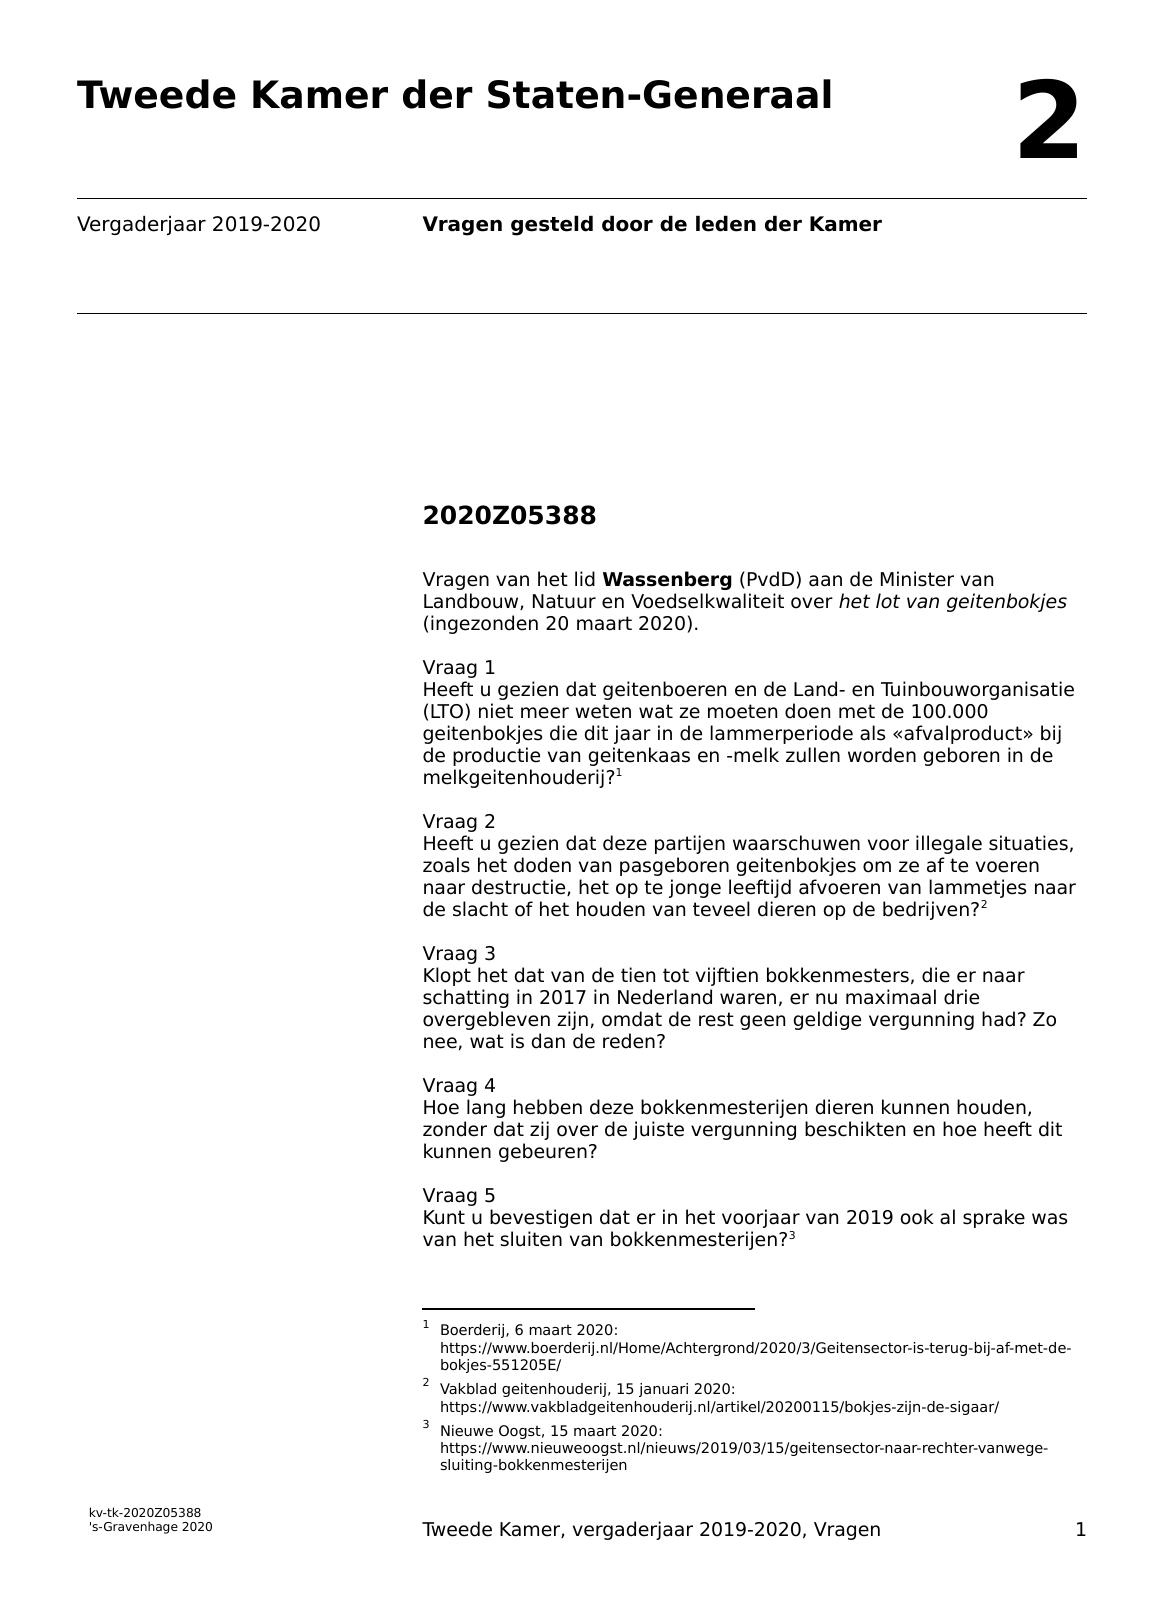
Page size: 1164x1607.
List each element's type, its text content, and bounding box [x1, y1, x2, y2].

text Hoe lang hebben deze bokkenmesterijen dieren kunnen houden, zonder dat zij over de juiste vergunning beschikten en hoe heeft dit kunnen gebeuren? [422, 1097, 1087, 1163]
table_cell Vragen gesteld door de leden der Kamer [422, 199, 1087, 313]
text Vraag 1 [422, 657, 1087, 679]
text Vakblad geitenhouderij, 15 januari 2020: https://www.vakbladgeitenhouderij.nl/artikel/20200115/bokjes-zijn-de-sigaar/ [422, 1377, 1087, 1416]
text Kunt u bevestigen dat er in het voorjaar van 2019 ook al sprake was van het sluiten van bokkenmesterijen? [422, 1207, 1087, 1251]
table_header 2 [886, 59, 1087, 198]
table_cell Vergaderjaar 2019-2020 [77, 199, 422, 313]
text 2020Z05388 [422, 501, 1087, 531]
text Vraag 4 [422, 1075, 1087, 1097]
table_header Tweede Kamer der Staten-Generaal [77, 59, 886, 198]
text Vragen van het lid Wassenberg (PvdD) aan de Minister van Landbouw, Natuur en Voedselkwaliteit over het lot van geitenbokjes (ingezonden 20 maart 2020). [422, 569, 1087, 635]
text Heeft u gezien dat geitenboeren en de Land- en Tuinbouworganisatie (LTO) niet meer weten wat ze moeten doen met de 100.000 geitenbokjes die dit jaar in de lammerperiode als «afvalproduct» bij de productie van geitenkaas en -melk zullen worden geboren in de melkgeitenhouderij? [422, 679, 1087, 789]
text kv-tk-2020Z05388 [88, 1506, 323, 1520]
text 's-Gravenhage 2020 [88, 1520, 323, 1534]
text Vraag 2 [422, 811, 1087, 833]
text Vraag 3 [422, 943, 1087, 965]
text Nieuwe Oogst, 15 maart 2020: https://www.nieuweoogst.nl/nieuws/2019/03/15/geitensector-naar-rechter-vanwege-sluiting-bokkenmesterijen [422, 1418, 1087, 1474]
text Klopt het dat van de tien tot vijftien bokkenmesters, die er naar schatting in 2017 in Nederland waren, er nu maximaal drie overgebleven zijn, omdat de rest geen geldige vergunning had? Zo nee, wat is dan de reden? [422, 965, 1087, 1053]
text Vraag 5 [422, 1185, 1087, 1207]
text Heeft u gezien dat deze partijen waarschuwen voor illegale situaties, zoals het doden van pasgeboren geitenbokjes om ze af te voeren naar destructie, het op te jonge leeftijd afvoeren van lammetjes naar de slacht of het houden van teveel dieren op de bedrijven? [422, 833, 1087, 921]
text Boerderij, 6 maart 2020: https://www.boerderij.nl/Home/Achtergrond/2020/3/Geitensector-is-terug-bij-af-met-de-bokjes-551205E/ [422, 1318, 1087, 1374]
